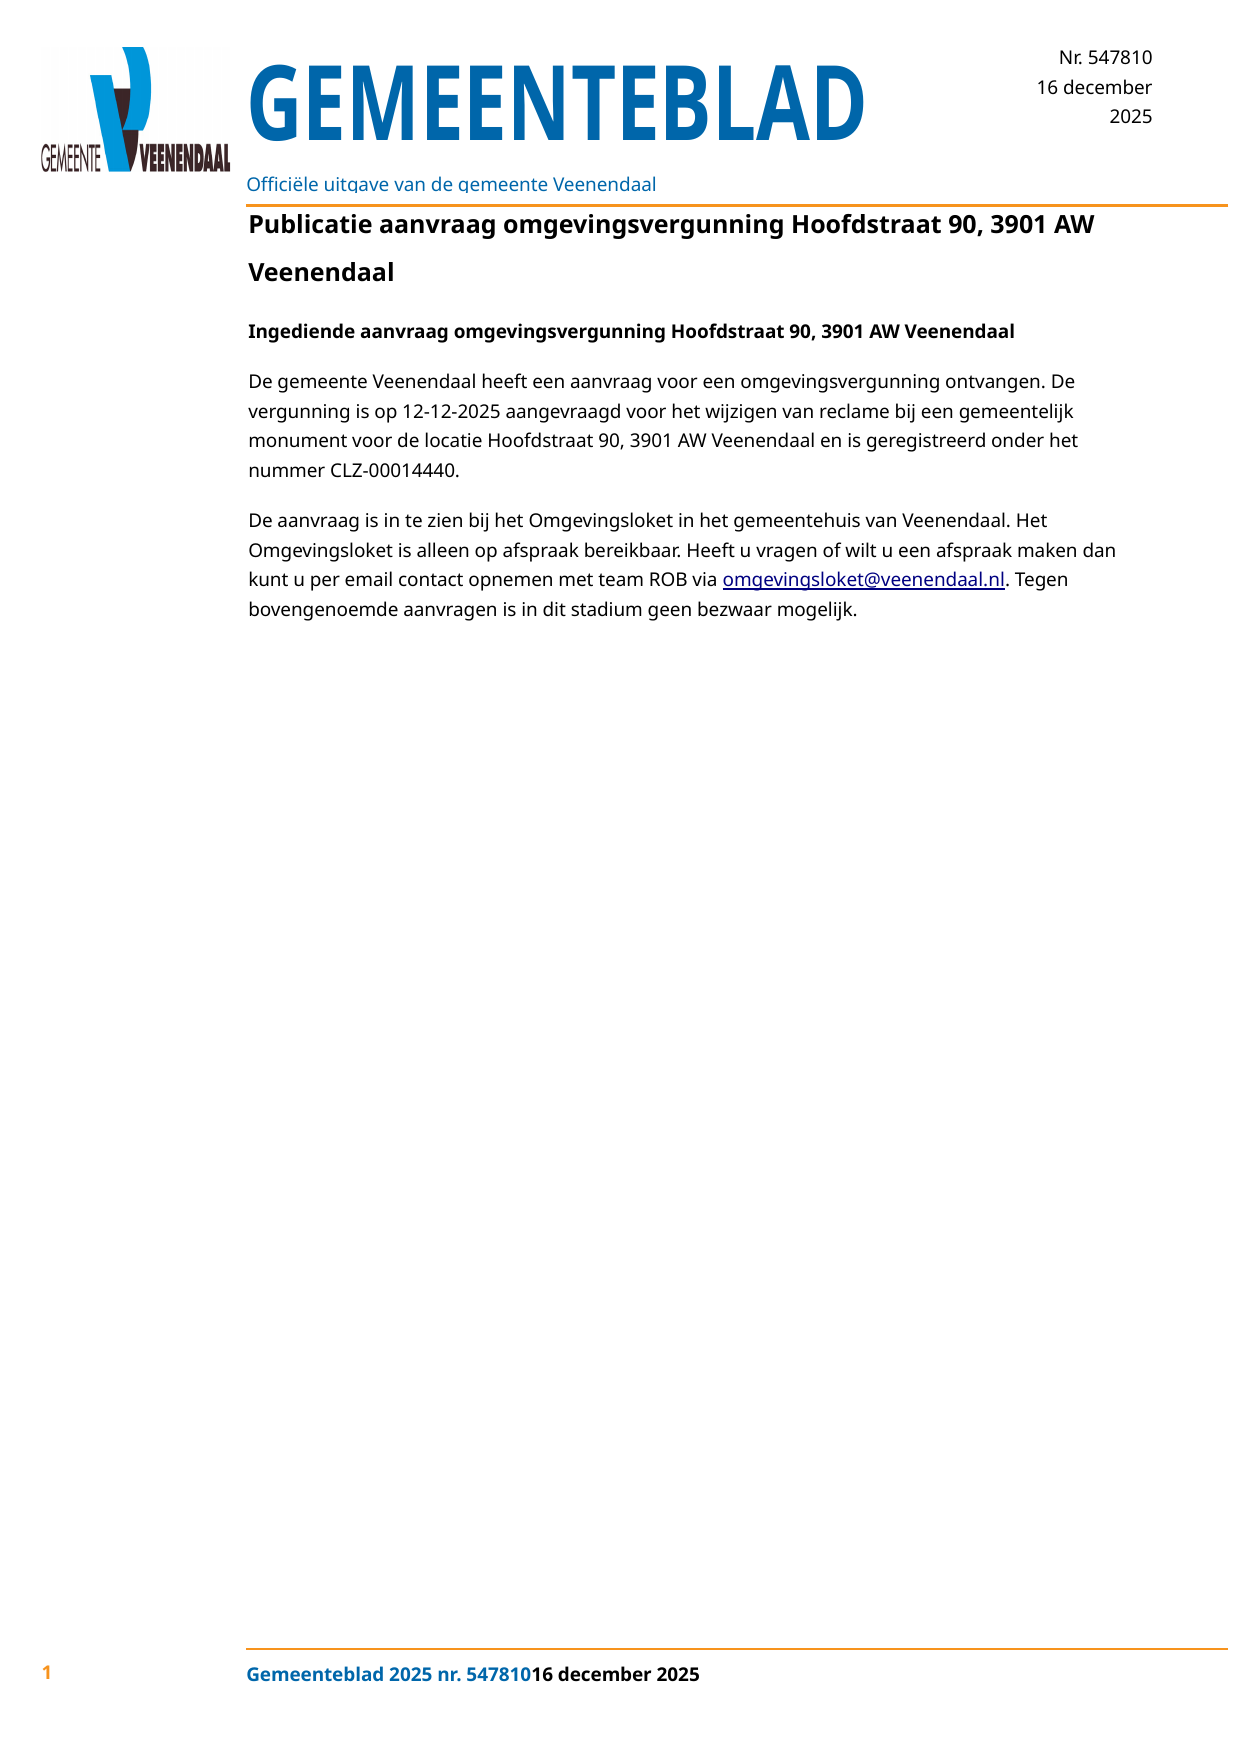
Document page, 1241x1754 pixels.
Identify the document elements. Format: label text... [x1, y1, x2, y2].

text Publicatie aanvraag omgevingsvergunning Hoofdstraat 90, 3901 AW Veenendaal [248, 207, 1152, 288]
text Ingediende aanvraag omgevingsvergunning Hoofdstraat 90, 3901 AW Veenendaal [248, 318, 1152, 344]
picture [41, 47, 130, 172]
text De gemeente Veenendaal heeft een aanvraag voor een omgevingsvergunning ontvangen. De vergunning is op 12-12-2025 aangevraagd voor het wijzigen van reclame bij een gemeentelijk monument voor de locatie Hoofdstraat 90, 3901 AW Veenendaal en is geregistreerd onder het nummer CLZ-00014440. [248, 368, 1152, 483]
text De aanvraag is in te zien bij het Omgevingsloket in het gemeentehuis van Veenendaal. Het Omgevingsloket is alleen op afspraak bereikbaar. Heeft u vragen of wilt u een afspraak maken dan kunt u per email contact opnemen met team ROB via omgevingsloket@veenendaal.nl. Tegen bovengenoemde aanvragen is in dit stadium geen bezwaar mogelijk. [248, 507, 1152, 622]
picture [123, 47, 231, 172]
